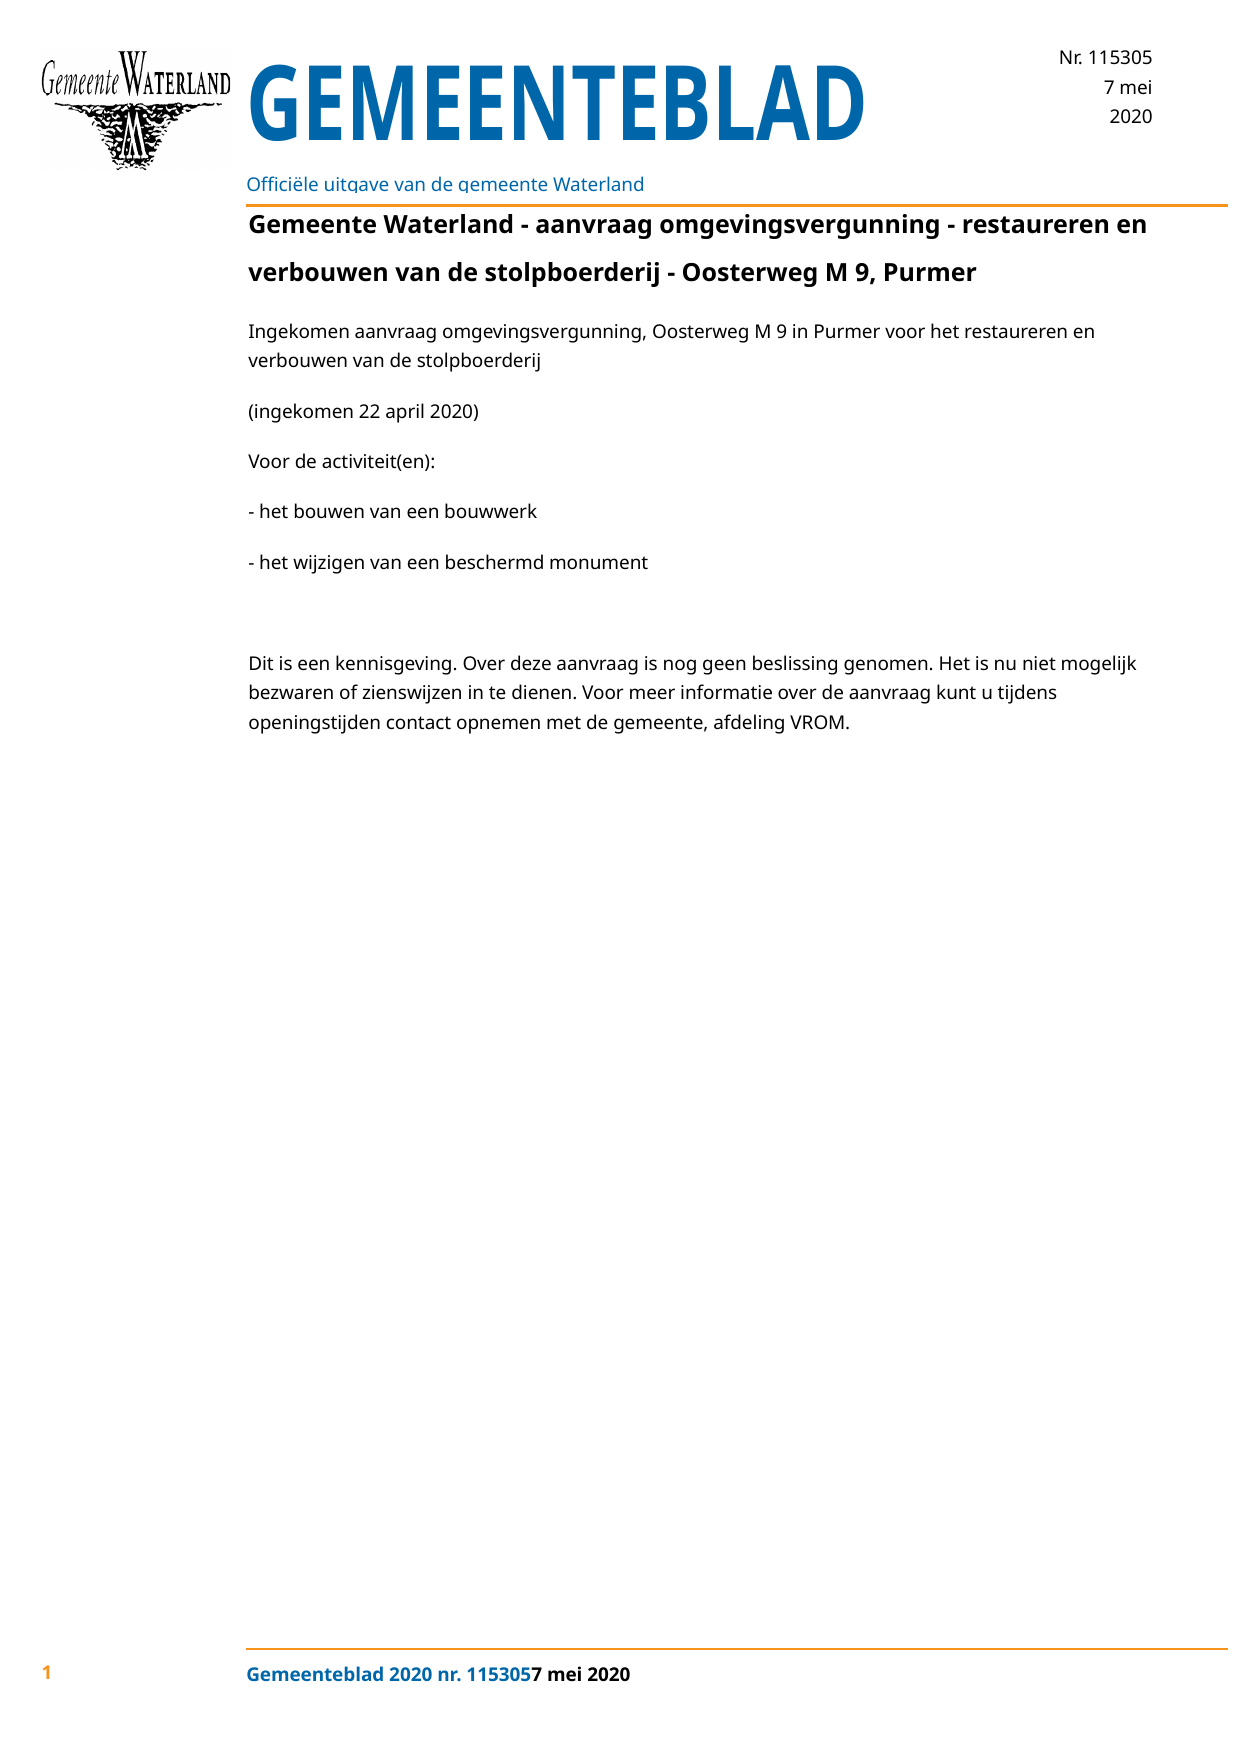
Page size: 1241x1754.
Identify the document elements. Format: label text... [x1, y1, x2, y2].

text - het bouwen van een bouwwerk [248, 499, 1152, 524]
text Voor de activiteit(en): [248, 448, 1152, 474]
text Gemeente Waterland - aanvraag omgevingsvergunning - restaureren en verbouwen van de stolpboerderij - Oosterweg M 9, Purmer [248, 207, 1152, 288]
text - het wijzigen van een beschermd monument [248, 549, 1152, 575]
picture [41, 47, 231, 172]
text Dit is een kennisgeving. Over deze aanvraag is nog geen beslissing genomen. Het is nu niet mogelijk bezwaren of zienswijzen in te dienen. Voor meer informatie over de aanvraag kunt u tijdens openingstijden contact opnemen met de gemeente, afdeling VROM. [248, 650, 1152, 735]
text (ingekomen 22 april 2020) [248, 398, 1152, 424]
text Ingekomen aanvraag omgevingsvergunning, Oosterweg M 9 in Purmer voor het restaureren en verbouwen van de stolpboerderij [248, 318, 1152, 373]
